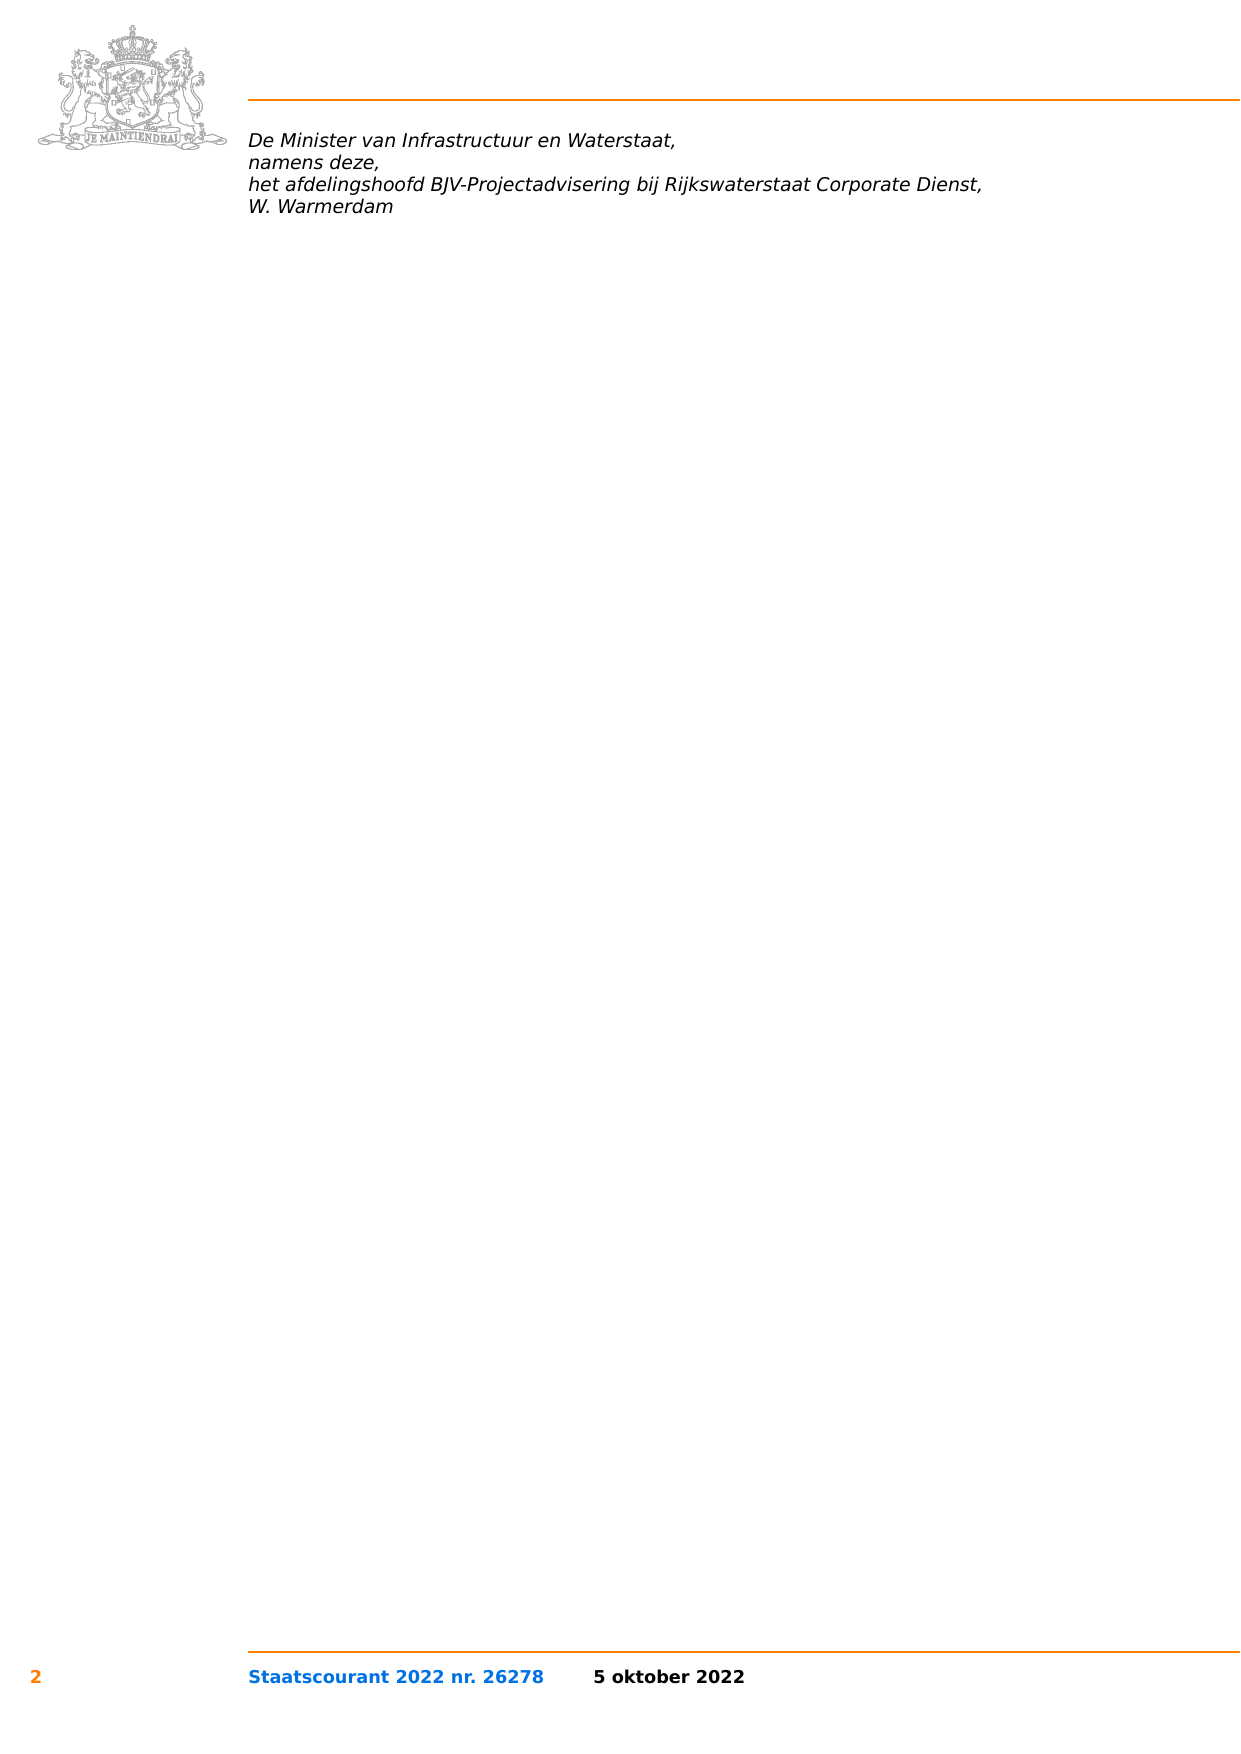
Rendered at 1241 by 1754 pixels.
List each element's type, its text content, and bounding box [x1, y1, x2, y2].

picture [38, 25, 227, 150]
text De Minister van Infrastructuur en Waterstaat, namens deze, het afdelingshoofd BJV-Projectadvisering bij Rijkswaterstaat Corporate Dienst, W. Warmerdam [248, 130, 1163, 218]
